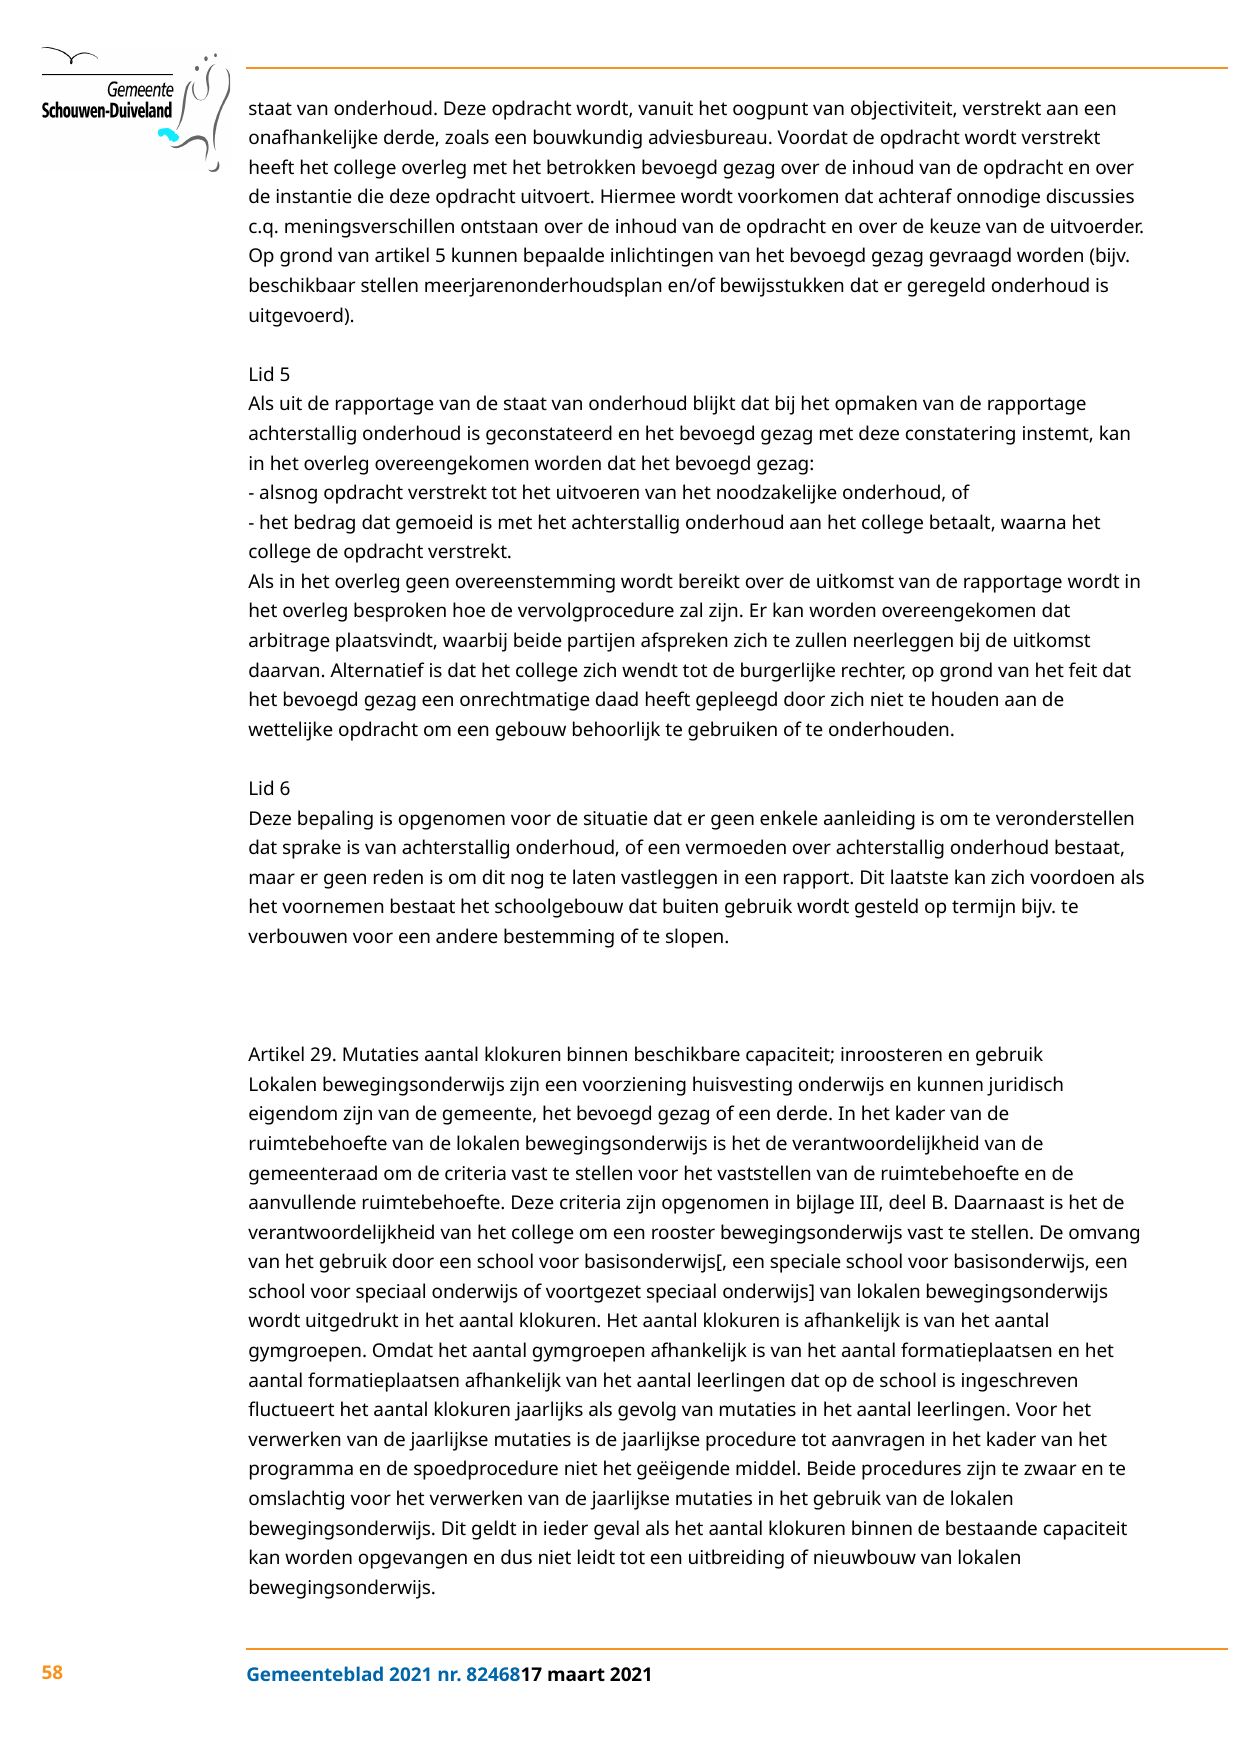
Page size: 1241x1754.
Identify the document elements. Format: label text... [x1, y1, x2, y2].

text Als uit de rapportage van de staat van onderhoud blijkt dat bij het opmaken van de rapportage achterstallig onderhoud is geconstateerd en het bevoegd gezag met deze constatering instemt, kan in het overleg overeengekomen worden dat het bevoegd gezag: [248, 391, 1152, 476]
text Lid 5 [248, 361, 1152, 387]
text staat van onderhoud. Deze opdracht wordt, vanuit het oogpunt van objectiviteit, verstrekt aan een onafhankelijke derde, zoals een bouwkundig adviesbureau. Voordat de opdracht wordt verstrekt heeft het college overleg met het betrokken bevoegd gezag over de inhoud van de opdracht en over de instantie die deze opdracht uitvoert. Hiermee wordt voorkomen dat achteraf onnodige discussies c.q. meningsverschillen ontstaan over de inhoud van de opdracht en over de keuze van de uitvoerder. Op grond van artikel 5 kunnen bepaalde inlichtingen van het bevoegd gezag gevraagd worden (bijv. beschikbaar stellen meerjarenonderhoudsplan en/of bewijsstukken dat er geregeld onderhoud is uitgevoerd). [248, 95, 1152, 328]
text Lid 6 [248, 775, 1152, 801]
text Als in het overleg geen overeenstemming wordt bereikt over de uitkomst van de rapportage wordt in het overleg besproken hoe de vervolgprocedure zal zijn. Er kan worden overeengekomen dat arbitrage plaatsvindt, waarbij beide partijen afspreken zich te zullen neerleggen bij de uitkomst daarvan. Alternatief is dat het college zich wendt tot de burgerlijke rechter, op grond van het feit dat het bevoegd gezag een onrechtmatige daad heeft gepleegd door zich niet te houden aan de wettelijke opdracht om een gebouw behoorlijk te gebruiken of te onderhouden. [248, 568, 1152, 742]
text - het bedrag dat gemoeid is met het achterstallig onderhoud aan het college betaalt, waarna het college de opdracht verstrekt. [248, 509, 1152, 564]
text Deze bepaling is opgenomen voor de situatie dat er geen enkele aanleiding is om te veronderstellen dat sprake is van achterstallig onderhoud, of een vermoeden over achterstallig onderhoud bestaat, maar er geen reden is om dit nog te laten vastleggen in een rapport. Dit laatste kan zich voordoen als het voornemen bestaat het schoolgebouw dat buiten gebruik wordt gesteld op termijn bijv. te verbouwen voor een andere bestemming of te slopen. [248, 805, 1152, 949]
text - alsnog opdracht verstrekt tot het uitvoeren van het noodzakelijke onderhoud, of [248, 479, 1152, 505]
text Lokalen bewegingsonderwijs zijn een voorziening huisvesting onderwijs en kunnen juridisch eigendom zijn van de gemeente, het bevoegd gezag of een derde. In het kader van de ruimtebehoefte van de lokalen bewegingsonderwijs is het de verantwoordelijkheid van de gemeenteraad om de criteria vast te stellen voor het vaststellen van de ruimtebehoefte en de aanvullende ruimtebehoefte. Deze criteria zijn opgenomen in bijlage III, deel B. Daarnaast is het de verantwoordelijkheid van het college om een rooster bewegingsonderwijs vast te stellen. De omvang van het gebruik door een school voor basisonderwijs[, een speciale school voor basisonderwijs, een school voor speciaal onderwijs of voortgezet speciaal onderwijs] van lokalen bewegingsonderwijs wordt uitgedrukt in het aantal klokuren. Het aantal klokuren is afhankelijk is van het aantal gymgroepen. Omdat het aantal gymgroepen afhankelijk is van het aantal formatieplaatsen en het aantal formatieplaatsen afhankelijk van het aantal leerlingen dat op de school is ingeschreven fluctueert het aantal klokuren jaarlijks als gevolg van mutaties in het aantal leerlingen. Voor het verwerken van de jaarlijkse mutaties is de jaarlijkse procedure tot aanvragen in het kader van het programma en de spoedprocedure niet het geëigende middel. Beide procedures zijn te zwaar en te omslachtig voor het verwerken van de jaarlijkse mutaties in het gebruik van de lokalen bewegingsonderwijs. Dit geldt in ieder geval als het aantal klokuren binnen de bestaande capaciteit kan worden opgevangen en dus niet leidt tot een uitbreiding of nieuwbouw van lokalen bewegingsonderwijs. [248, 1071, 1152, 1600]
picture [41, 47, 231, 172]
text Artikel 29. Mutaties aantal klokuren binnen beschikbare capaciteit; inroosteren en gebruik [248, 1041, 1152, 1067]
